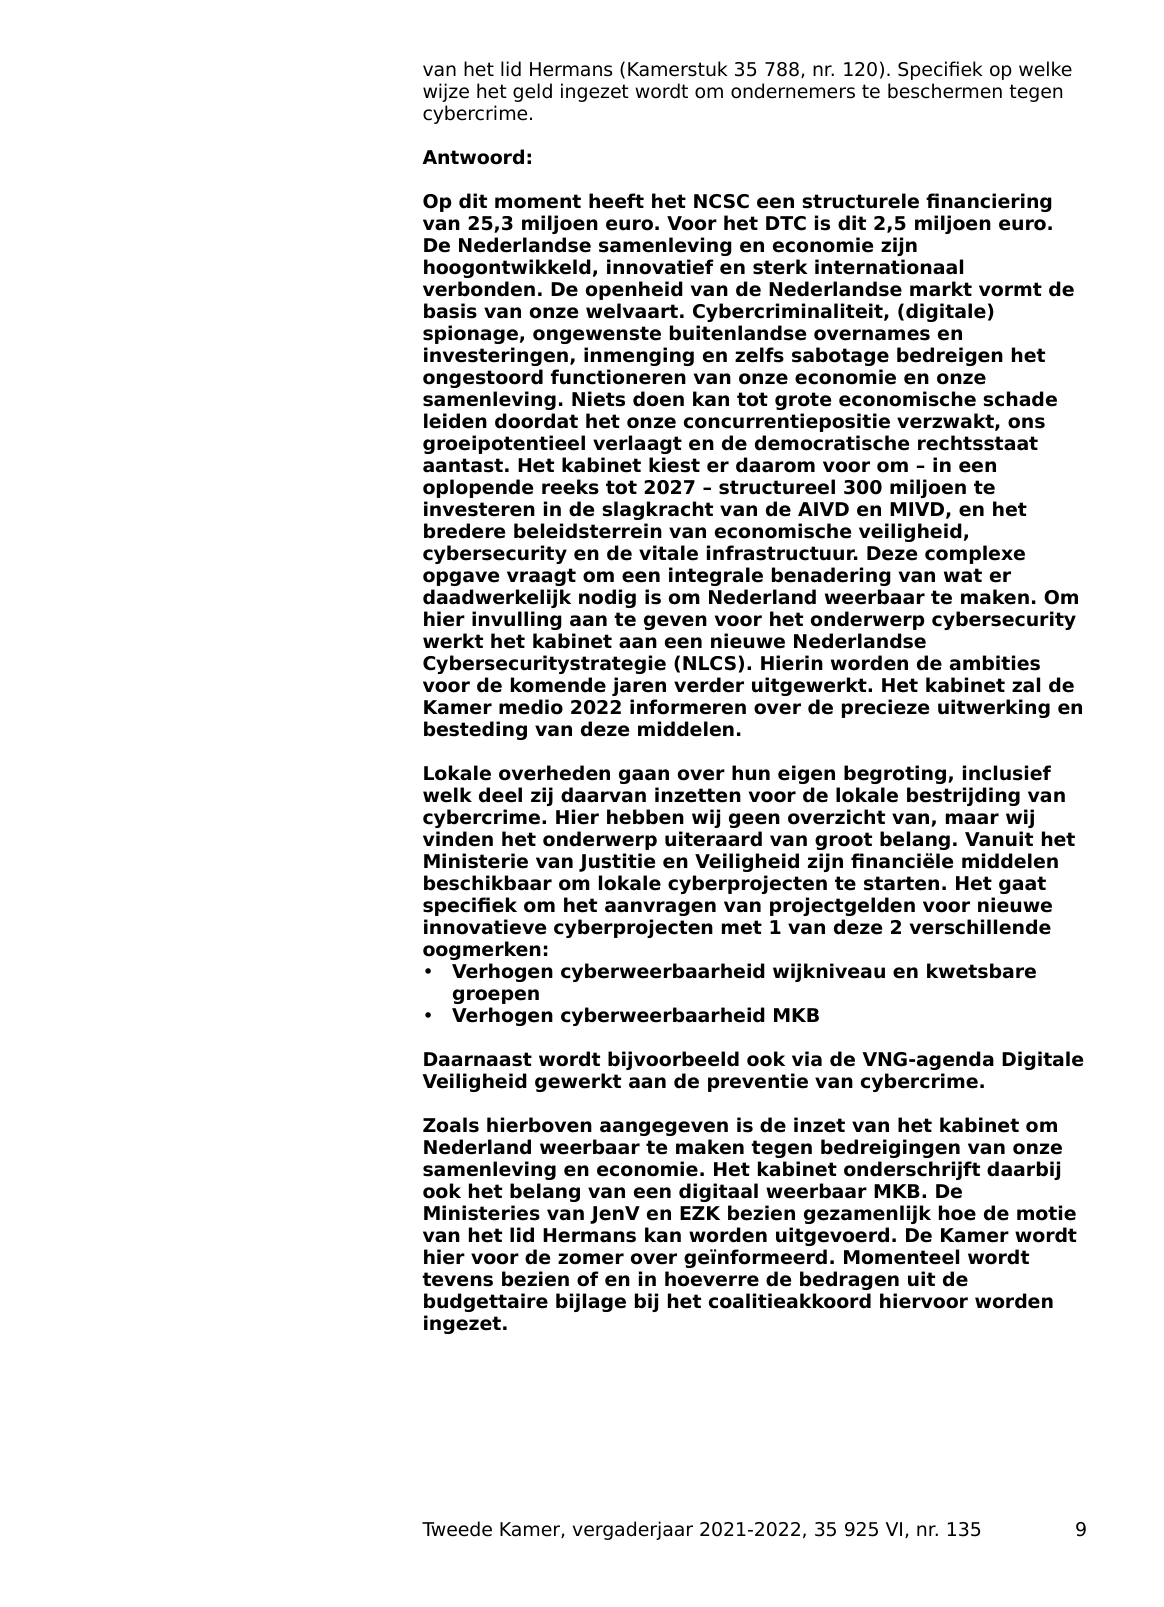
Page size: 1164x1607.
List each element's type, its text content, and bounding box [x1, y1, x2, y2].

text • Verhogen cyberweerbaarheid wijkniveau en kwetsbare groepen [422, 961, 1087, 1005]
subtitle Antwoord: [422, 147, 1087, 169]
text Daarnaast wordt bijvoorbeeld ook via de VNG-agenda Digitale Veiligheid gewerkt aan de preventie van cybercrime. [422, 1049, 1087, 1093]
text Op dit moment heeft het NCSC een structurele financiering van 25,3 miljoen euro. Voor het DTC is dit 2,5 miljoen euro. De Nederlandse samenleving en economie zijn hoogontwikkeld, innovatief en sterk internationaal verbonden. De openheid van de Nederlandse markt vormt de basis van onze welvaart. Cybercriminaliteit, (digitale) spionage, ongewenste buitenlandse overnames en investeringen, inmenging en zelfs sabotage bedreigen het ongestoord functioneren van onze economie en onze samenleving. Niets doen kan tot grote economische schade leiden doordat het onze concurrentiepositie verzwakt, ons groeipotentieel verlaagt en de democratische rechtsstaat aantast. Het kabinet kiest er daarom voor om – in een oplopende reeks tot 2027 – structureel 300 miljoen te investeren in de slagkracht van de AIVD en MIVD, en het bredere beleidsterrein van economische veiligheid, cybersecurity en de vitale infrastructuur. Deze complexe opgave vraagt om een integrale benadering van wat er daadwerkelijk nodig is om Nederland weerbaar te maken. Om hier invulling aan te geven voor het onderwerp cybersecurity werkt het kabinet aan een nieuwe Nederlandse Cybersecuritystrategie (NLCS). Hierin worden de ambities voor de komende jaren verder uitgewerkt. Het kabinet zal de Kamer medio 2022 informeren over de precieze uitwerking en besteding van deze middelen. [422, 191, 1087, 741]
text • Verhogen cyberweerbaarheid MKB [422, 1005, 1087, 1027]
text Lokale overheden gaan over hun eigen begroting, inclusief welk deel zij daarvan inzetten voor de lokale bestrijding van cybercrime. Hier hebben wij geen overzicht van, maar wij vinden het onderwerp uiteraard van groot belang. Vanuit het Ministerie van Justitie en Veiligheid zijn financiële middelen beschikbaar om lokale cyberprojecten te starten. Het gaat specifiek om het aanvragen van projectgelden voor nieuwe innovatieve cyberprojecten met 1 van deze 2 verschillende oogmerken: [422, 763, 1087, 961]
text Zoals hierboven aangegeven is de inzet van het kabinet om Nederland weerbaar te maken tegen bedreigingen van onze samenleving en economie. Het kabinet onderschrijft daarbij ook het belang van een digitaal weerbaar MKB. De Ministeries van JenV en EZK bezien gezamenlijk hoe de motie van het lid Hermans kan worden uitgevoerd. De Kamer wordt hier voor de zomer over geïnformeerd. Momenteel wordt tevens bezien of en in hoeverre de bedragen uit de budgettaire bijlage bij het coalitieakkoord hiervoor worden ingezet. [422, 1115, 1087, 1335]
text van het lid Hermans (Kamerstuk 35 788, nr. 120). Specifiek op welke wijze het geld ingezet wordt om ondernemers te beschermen tegen cybercrime. [422, 59, 1087, 125]
